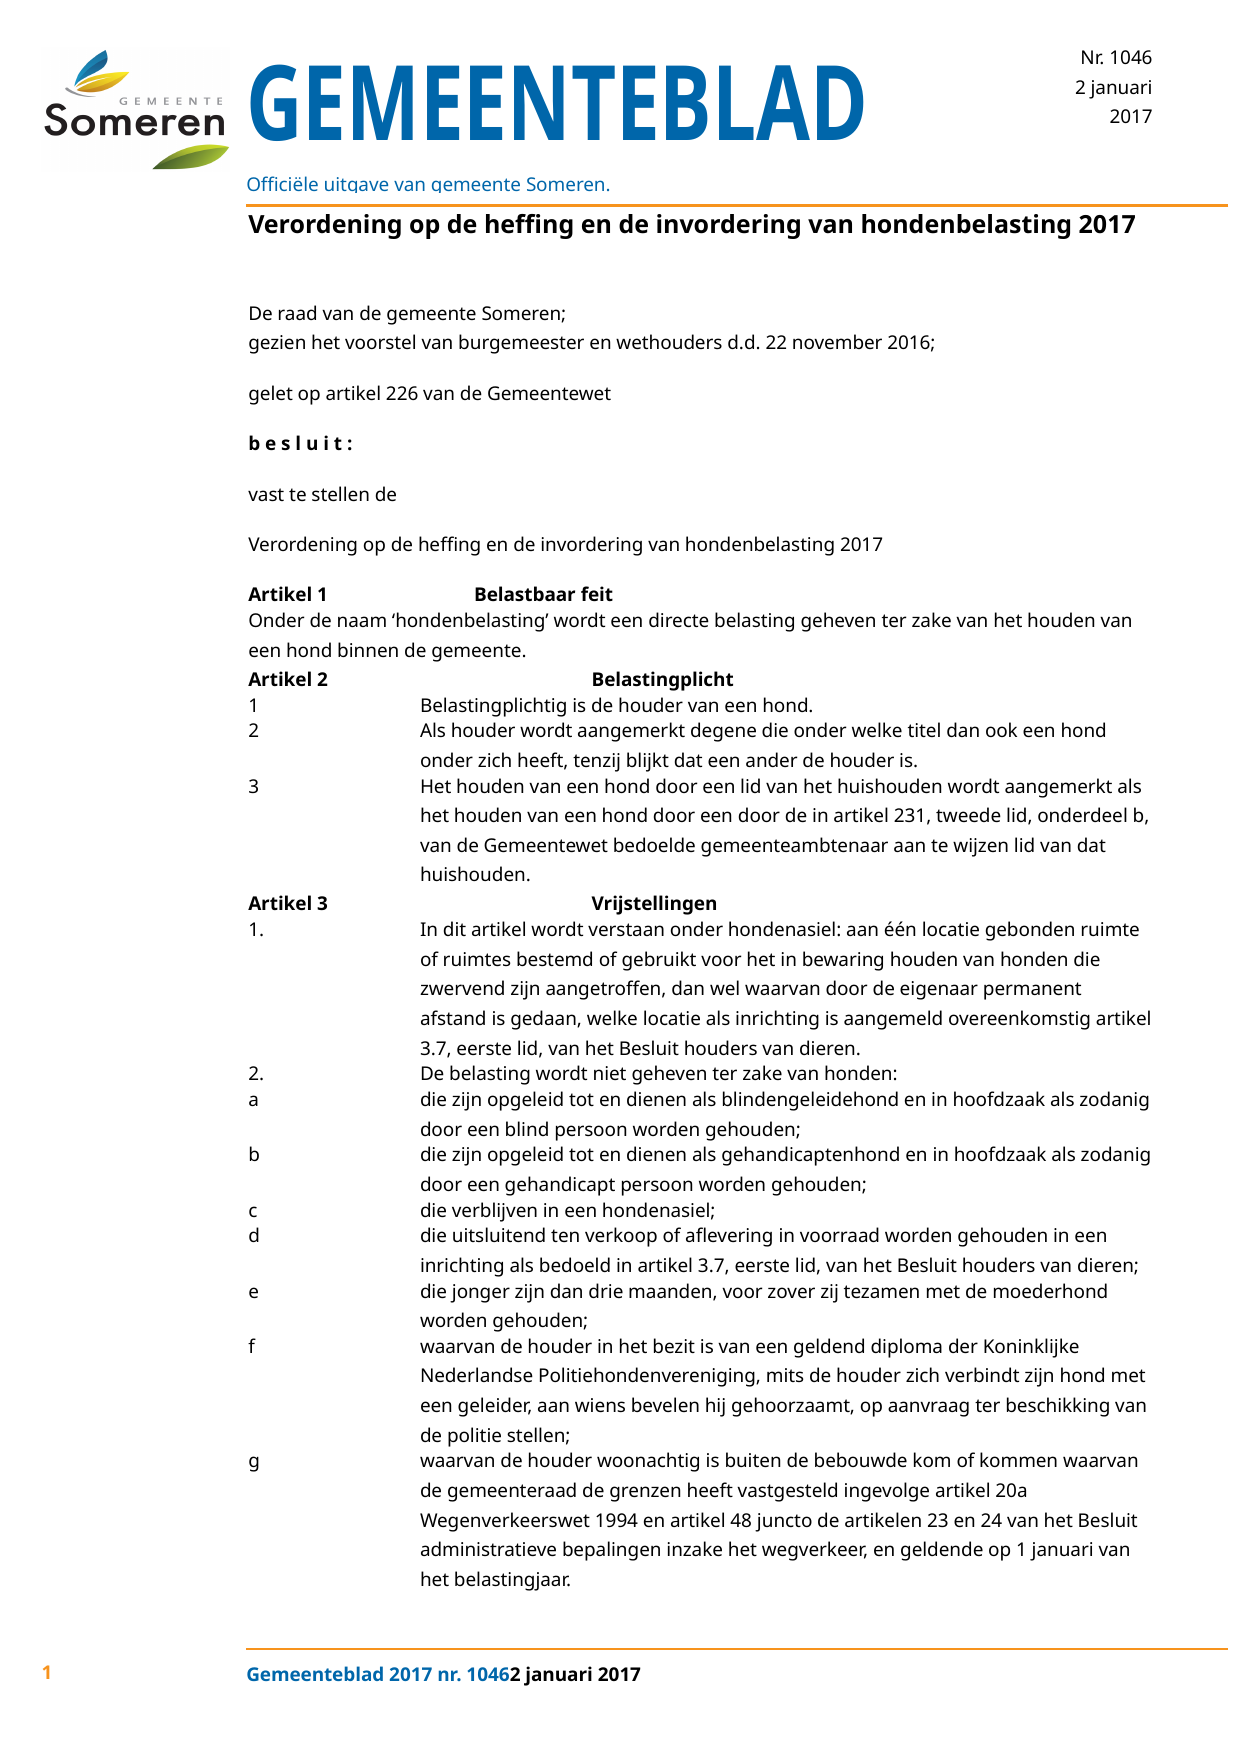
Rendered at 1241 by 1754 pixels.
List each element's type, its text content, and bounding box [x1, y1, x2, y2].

picture [41, 47, 231, 172]
table_header Vrijstellingen [591, 891, 1152, 916]
table_cell 2. [248, 1060, 420, 1086]
table_cell a [248, 1086, 420, 1141]
table_cell In dit artikel wordt verstaan onder hondenasiel: aan één locatie gebonden ruimte of ruimtes bestemd of gebruikt voor het in bewaring houden van honden die zwervend zijn aangetroffen, dan wel waarvan door de eigenaar permanent afstand is gedaan, welke locatie als inrichting is aangemeld overeenkomstig artikel 3.7, eerste lid, van het Besluit houders van dieren. [420, 916, 1152, 1060]
table_cell waarvan de houder in het bezit is van een geldend diploma der Koninklijke Nederlandse Politiehondenvereniging, mits de houder zich verbindt zijn hond met een geleider, aan wiens bevelen hij gehoorzaamt, op aanvraag ter beschikking van de politie stellen; [420, 1333, 1152, 1448]
table_cell b [248, 1141, 420, 1197]
table_cell g [248, 1448, 420, 1592]
text b e s l u i t : [248, 430, 1152, 456]
table_header Belastbaar feit [474, 582, 1152, 607]
text De raad van de gemeente Someren; [248, 300, 1152, 326]
table_cell die zijn opgeleid tot en dienen als blindengeleidehond en in hoofdzaak als zodanig door een blind persoon worden gehouden; [420, 1086, 1152, 1141]
table_cell Onder de naam ‘hondenbelasting’ wordt een directe belasting geheven ter zake van het houden van een hond binnen de gemeente. [248, 608, 1152, 663]
text gezien het voorstel van burgemeester en wethouders d.d. 22 november 2016; [248, 329, 1152, 355]
table_cell die zijn opgeleid tot en dienen als gehandicaptenhond en in hoofdzaak als zodanig door een gehandicapt persoon worden gehouden; [420, 1141, 1152, 1197]
table_cell 1. [248, 916, 420, 1060]
table_cell 2 [248, 718, 420, 773]
table_header Belastingplicht [591, 666, 1152, 692]
table_cell die jonger zijn dan drie maanden, voor zover zij tezamen met de moederhond worden gehouden; [420, 1278, 1152, 1333]
table_cell Belastingplichtig is de houder van een hond. [420, 692, 1152, 717]
table_cell c [248, 1197, 420, 1222]
table_cell die verblijven in een hondenasiel; [420, 1197, 1152, 1222]
table_cell 3 [248, 773, 420, 887]
text gelet op artikel 226 van de Gemeentewet [248, 380, 1152, 406]
table_cell 1 [248, 692, 420, 717]
table_cell d [248, 1223, 420, 1278]
table_cell f [248, 1333, 420, 1448]
text Verordening op de heffing en de invordering van hondenbelasting 2017 [248, 207, 1152, 241]
table_cell e [248, 1278, 420, 1333]
table_header Artikel 1 [248, 582, 474, 607]
table_cell Als houder wordt aangemerkt degene die onder welke titel dan ook een hond onder zich heeft, tenzij blijkt dat een ander de houder is. [420, 718, 1152, 773]
table_cell die uitsluitend ten verkoop of aflevering in voorraad worden gehouden in een inrichting als bedoeld in artikel 3.7, eerste lid, van het Besluit houders van dieren; [420, 1223, 1152, 1278]
table_cell Het houden van een hond door een lid van het huishouden wordt aangemerkt als het houden van een hond door een door de in artikel 231, tweede lid, onderdeel b, van de Gemeentewet bedoelde gemeenteambtenaar aan te wijzen lid van dat huishouden. [420, 773, 1152, 887]
table_cell waarvan de houder woonachtig is buiten de bebouwde kom of kommen waarvan de gemeenteraad de grenzen heeft vastgesteld ingevolge artikel 20a Wegenverkeerswet 1994 en artikel 48 juncto de artikelen 23 en 24 van het Besluit administratieve bepalingen inzake het wegverkeer, en geldende op 1 januari van het belastingjaar. [420, 1448, 1152, 1592]
table_cell De belasting wordt niet geheven ter zake van honden: [420, 1060, 1152, 1086]
table_header Artikel 3 [248, 891, 591, 916]
text Verordening op de heffing en de invordering van hondenbelasting 2017 [248, 531, 1152, 557]
table_header Artikel 2 [248, 666, 591, 692]
text vast te stellen de [248, 481, 1152, 506]
